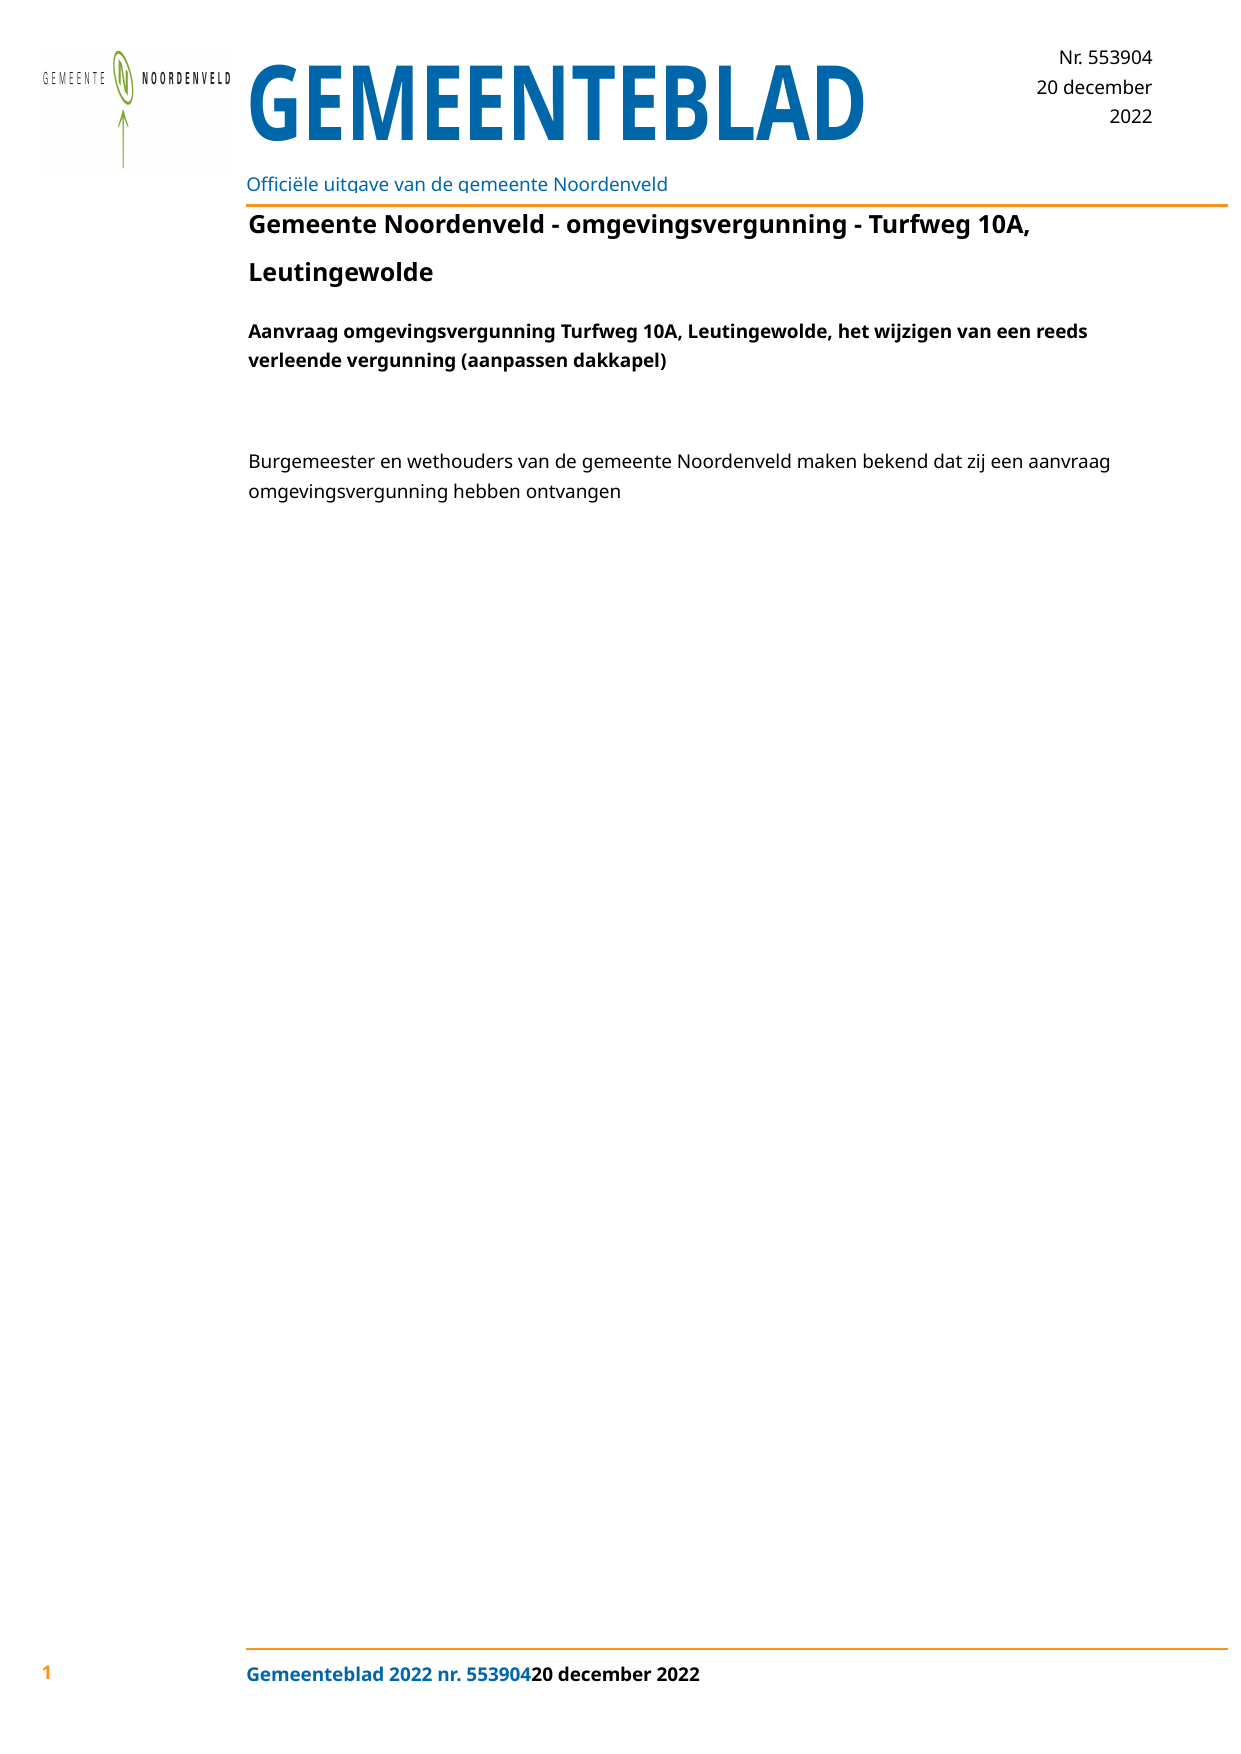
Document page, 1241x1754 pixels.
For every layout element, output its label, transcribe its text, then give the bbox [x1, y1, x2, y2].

picture [41, 47, 231, 172]
text Burgemeester en wethouders van de gemeente Noordenveld maken bekend dat zij een aanvraag omgevingsvergunning hebben ontvangen [248, 448, 1152, 504]
text Aanvraag omgevingsvergunning Turfweg 10A, Leutingewolde, het wijzigen van een reeds verleende vergunning (aanpassen dakkapel) [248, 318, 1152, 373]
text Gemeente Noordenveld - omgevingsvergunning - Turfweg 10A, Leutingewolde [248, 207, 1152, 288]
